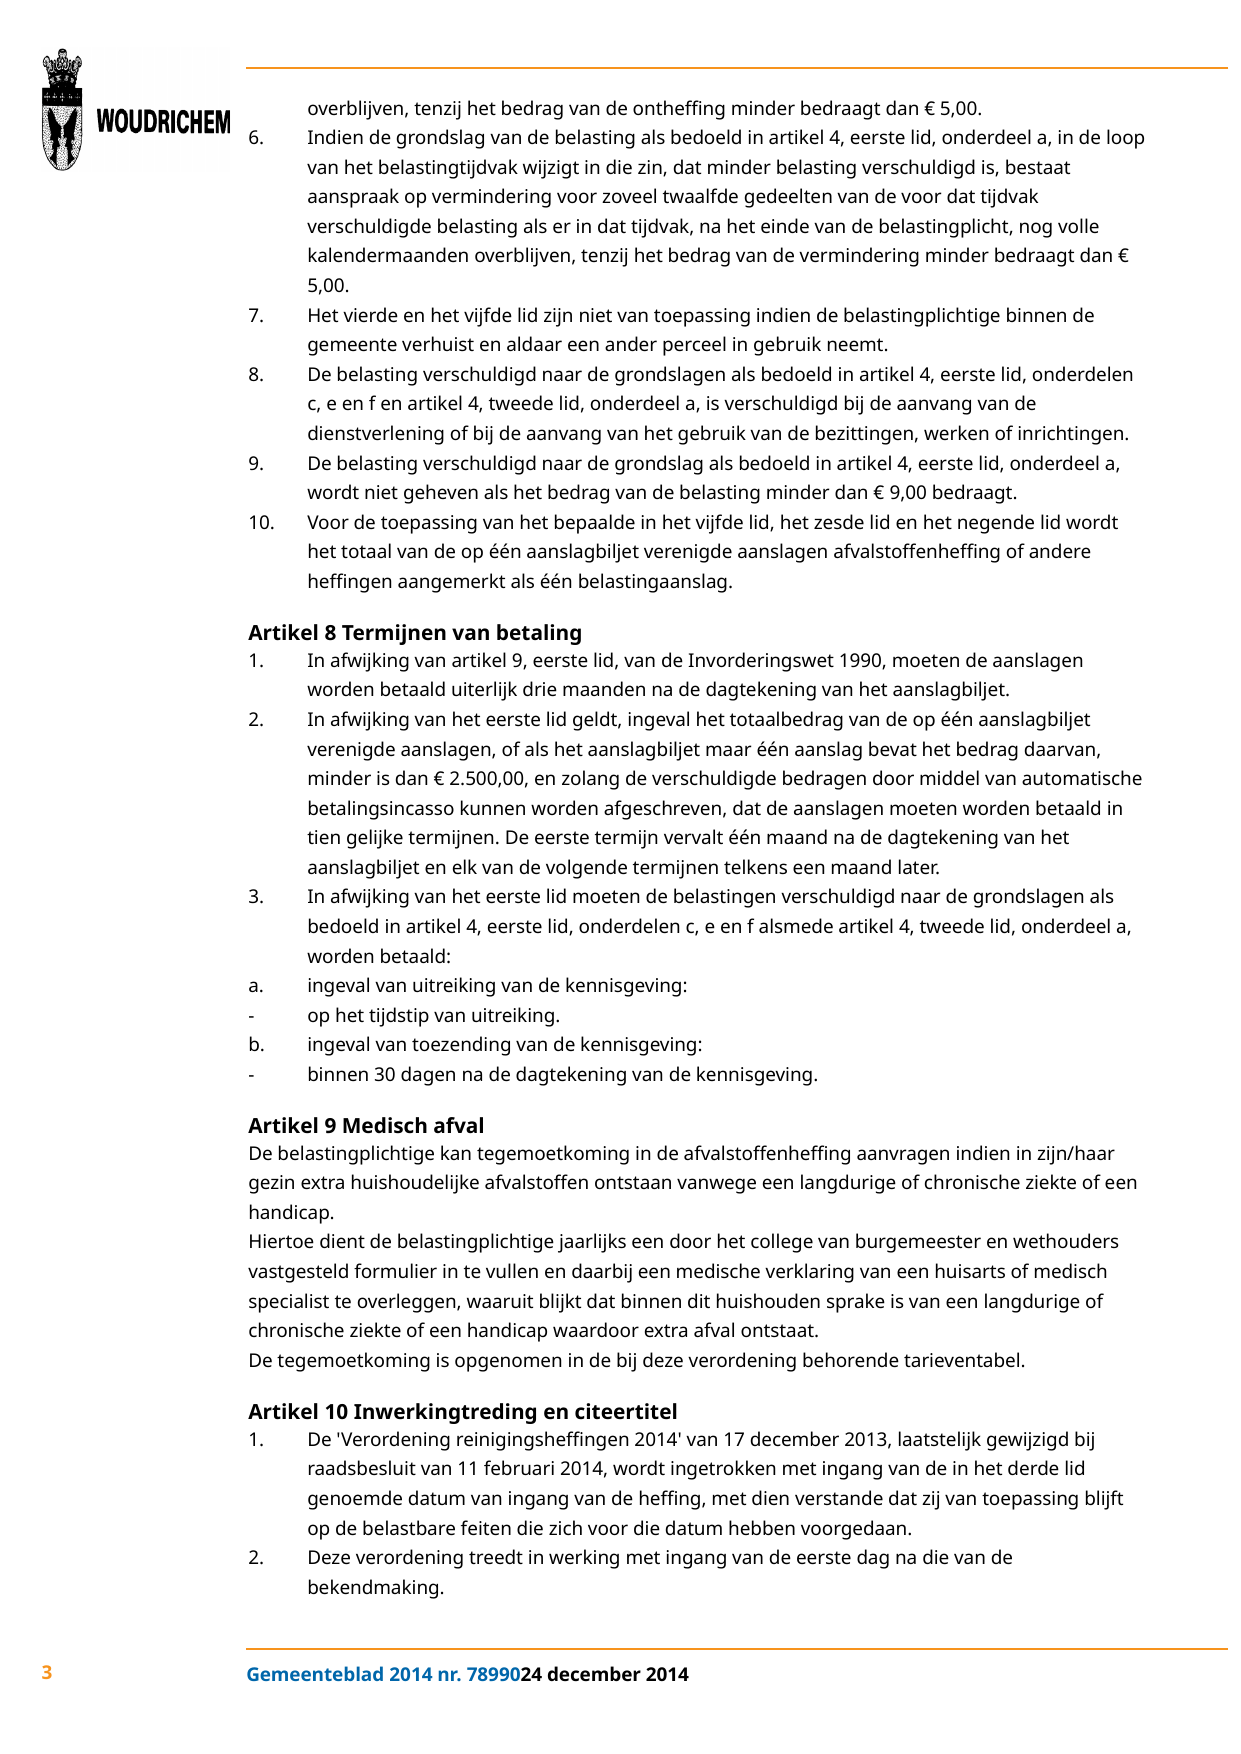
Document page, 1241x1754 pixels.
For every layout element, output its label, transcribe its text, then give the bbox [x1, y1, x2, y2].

list De belasting verschuldigd naar de grondslagen als bedoeld in artikel 4, eerste lid, onderdelen c, e en f en artikel 4, tweede lid, onderdeel a, is verschuldigd bij de aanvang van de dienstverlening of bij de aanvang van het gebruik van de bezittingen, werken of inrichtingen. [248, 361, 1152, 446]
list Indien de grondslag van de belasting als bedoeld in artikel 4, eerste lid, onderdeel a, in de loop van het belastingtijdvak wijzigt in die zin, dat minder belasting verschuldigd is, bestaat aanspraak op vermindering voor zoveel twaalfde gedeelten van de voor dat tijdvak verschuldigde belasting als er in dat tijdvak, na het einde van de belastingplicht, nog volle kalendermaanden overblijven, tenzij het bedrag van de vermindering minder bedraagt dan € 5,00. [248, 124, 1152, 298]
list Voor de toepassing van het bepaalde in het vijfde lid, het zesde lid en het negende lid wordt het totaal van de op één aanslagbiljet verenigde aanslagen afvalstoffenheffing of andere heffingen aangemerkt als één belastingaanslag. [248, 509, 1152, 594]
text Artikel 9 Medisch afval [248, 1112, 1152, 1140]
list ingeval van toezending van de kennisgeving: [248, 1032, 1152, 1057]
list overblijven, tenzij het bedrag van de ontheffing minder bedraagt dan € 5,00. [248, 95, 1152, 121]
text Hiertoe dient de belastingplichtige jaarlijks een door het college van burgemeester en wethouders vastgesteld formulier in te vullen en daarbij een medische verklaring van een huisarts of medisch specialist te overleggen, waaruit blijkt dat binnen dit huishouden sprake is van een langdurige of chronische ziekte of een handicap waardoor extra afval ontstaat. [248, 1229, 1152, 1343]
list Deze verordening treedt in werking met ingang van de eerste dag na die van de bekendmaking. [248, 1544, 1152, 1599]
text De belastingplichtige kan tegemoetkoming in de afvalstoffenheffing aanvragen indien in zijn/haar gezin extra huishoudelijke afvalstoffen ontstaan vanwege een langdurige of chronische ziekte of een handicap. [248, 1140, 1152, 1225]
list In afwijking van het eerste lid moeten de belastingen verschuldigd naar de grondslagen als bedoeld in artikel 4, eerste lid, onderdelen c, e en f alsmede artikel 4, tweede lid, onderdeel a, worden betaald: [248, 884, 1152, 968]
list op het tijdstip van uitreiking. [248, 1002, 1152, 1028]
list binnen 30 dagen na de dagtekening van de kennisgeving. [248, 1061, 1152, 1087]
list ingeval van uitreiking van de kennisgeving: [248, 972, 1152, 998]
list De belasting verschuldigd naar de grondslag als bedoeld in artikel 4, eerste lid, onderdeel a, wordt niet geheven als het bedrag van de belasting minder dan € 9,00 bedraagt. [248, 450, 1152, 505]
text Artikel 10 Inwerkingtreding en citeertitel [248, 1397, 1152, 1426]
picture [41, 47, 231, 172]
list In afwijking van artikel 9, eerste lid, van de Invorderingswet 1990, moeten de aanslagen worden betaald uiterlijk drie maanden na de dagtekening van het aanslagbiljet. [248, 647, 1152, 702]
text Artikel 8 Termijnen van betaling [248, 618, 1152, 647]
text De tegemoetkoming is opgenomen in de bij deze verordening behorende tarieventabel. [248, 1347, 1152, 1373]
list Het vierde en het vijfde lid zijn niet van toepassing indien de belastingplichtige binnen de gemeente verhuist en aldaar een ander perceel in gebruik neemt. [248, 302, 1152, 357]
list De 'Verordening reinigingsheffingen 2014' van 17 december 2013, laatstelijk gewijzigd bij raadsbesluit van 11 februari 2014, wordt ingetrokken met ingang van de in het derde lid genoemde datum van ingang van de heffing, met dien verstande dat zij van toepassing blijft op de belastbare feiten die zich voor die datum hebben voorgedaan. [248, 1426, 1152, 1540]
list In afwijking van het eerste lid geldt, ingeval het totaalbedrag van de op één aanslagbiljet verenigde aanslagen, of als het aanslagbiljet maar één aanslag bevat het bedrag daarvan, minder is dan € 2.500,00, en zolang de verschuldigde bedragen door middel van automatische betalingsincasso kunnen worden afgeschreven, dat de aanslagen moeten worden betaald in tien gelijke termijnen. De eerste termijn vervalt één maand na de dagtekening van het aanslagbiljet en elk van de volgende termijnen telkens een maand later. [248, 706, 1152, 880]
